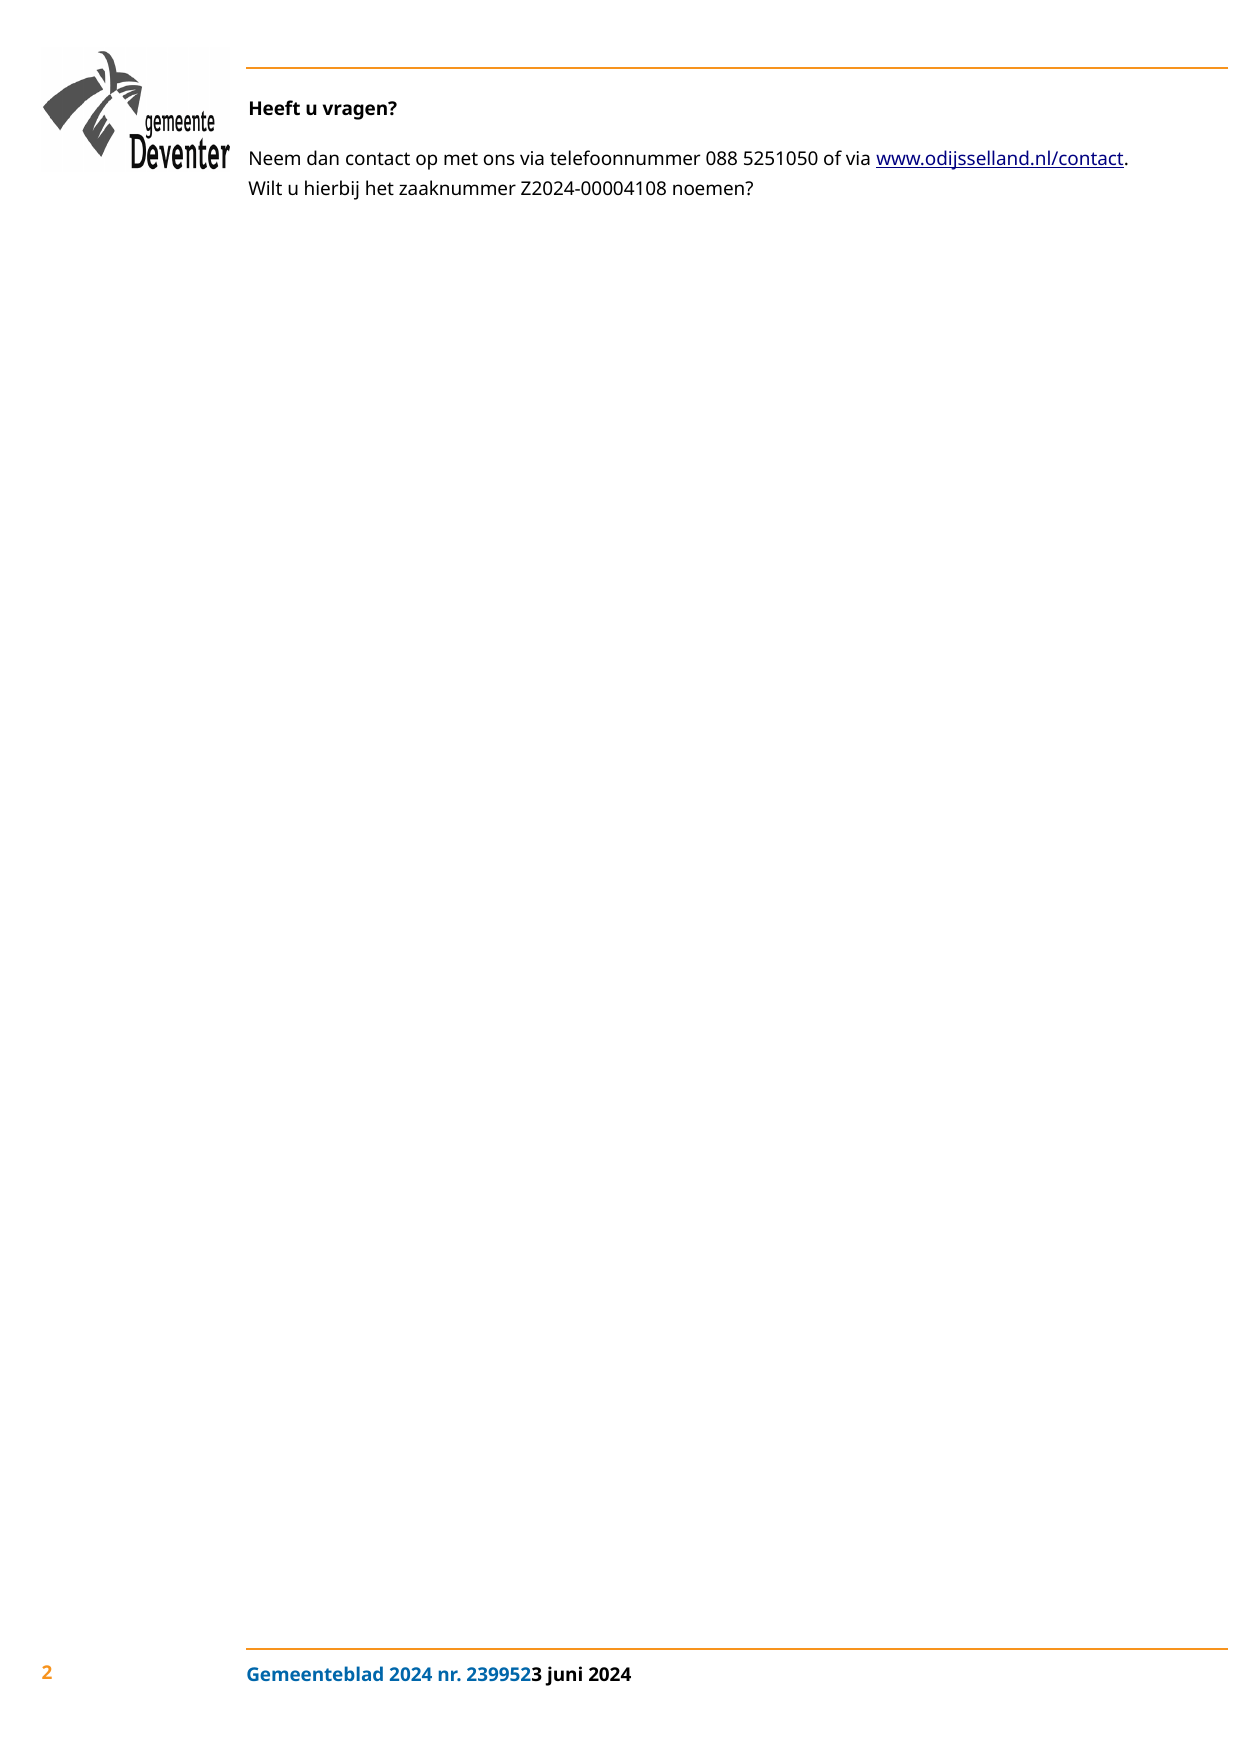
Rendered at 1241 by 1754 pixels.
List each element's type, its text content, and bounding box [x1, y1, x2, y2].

picture [41, 47, 231, 172]
text Neem dan contact op met ons via telefoonnummer 088 5251050 of via www.odijsselland.nl/contact. Wilt u hierbij het zaaknummer Z2024-00004108 noemen? [248, 145, 1152, 201]
text Heeft u vragen? [248, 95, 1152, 121]
